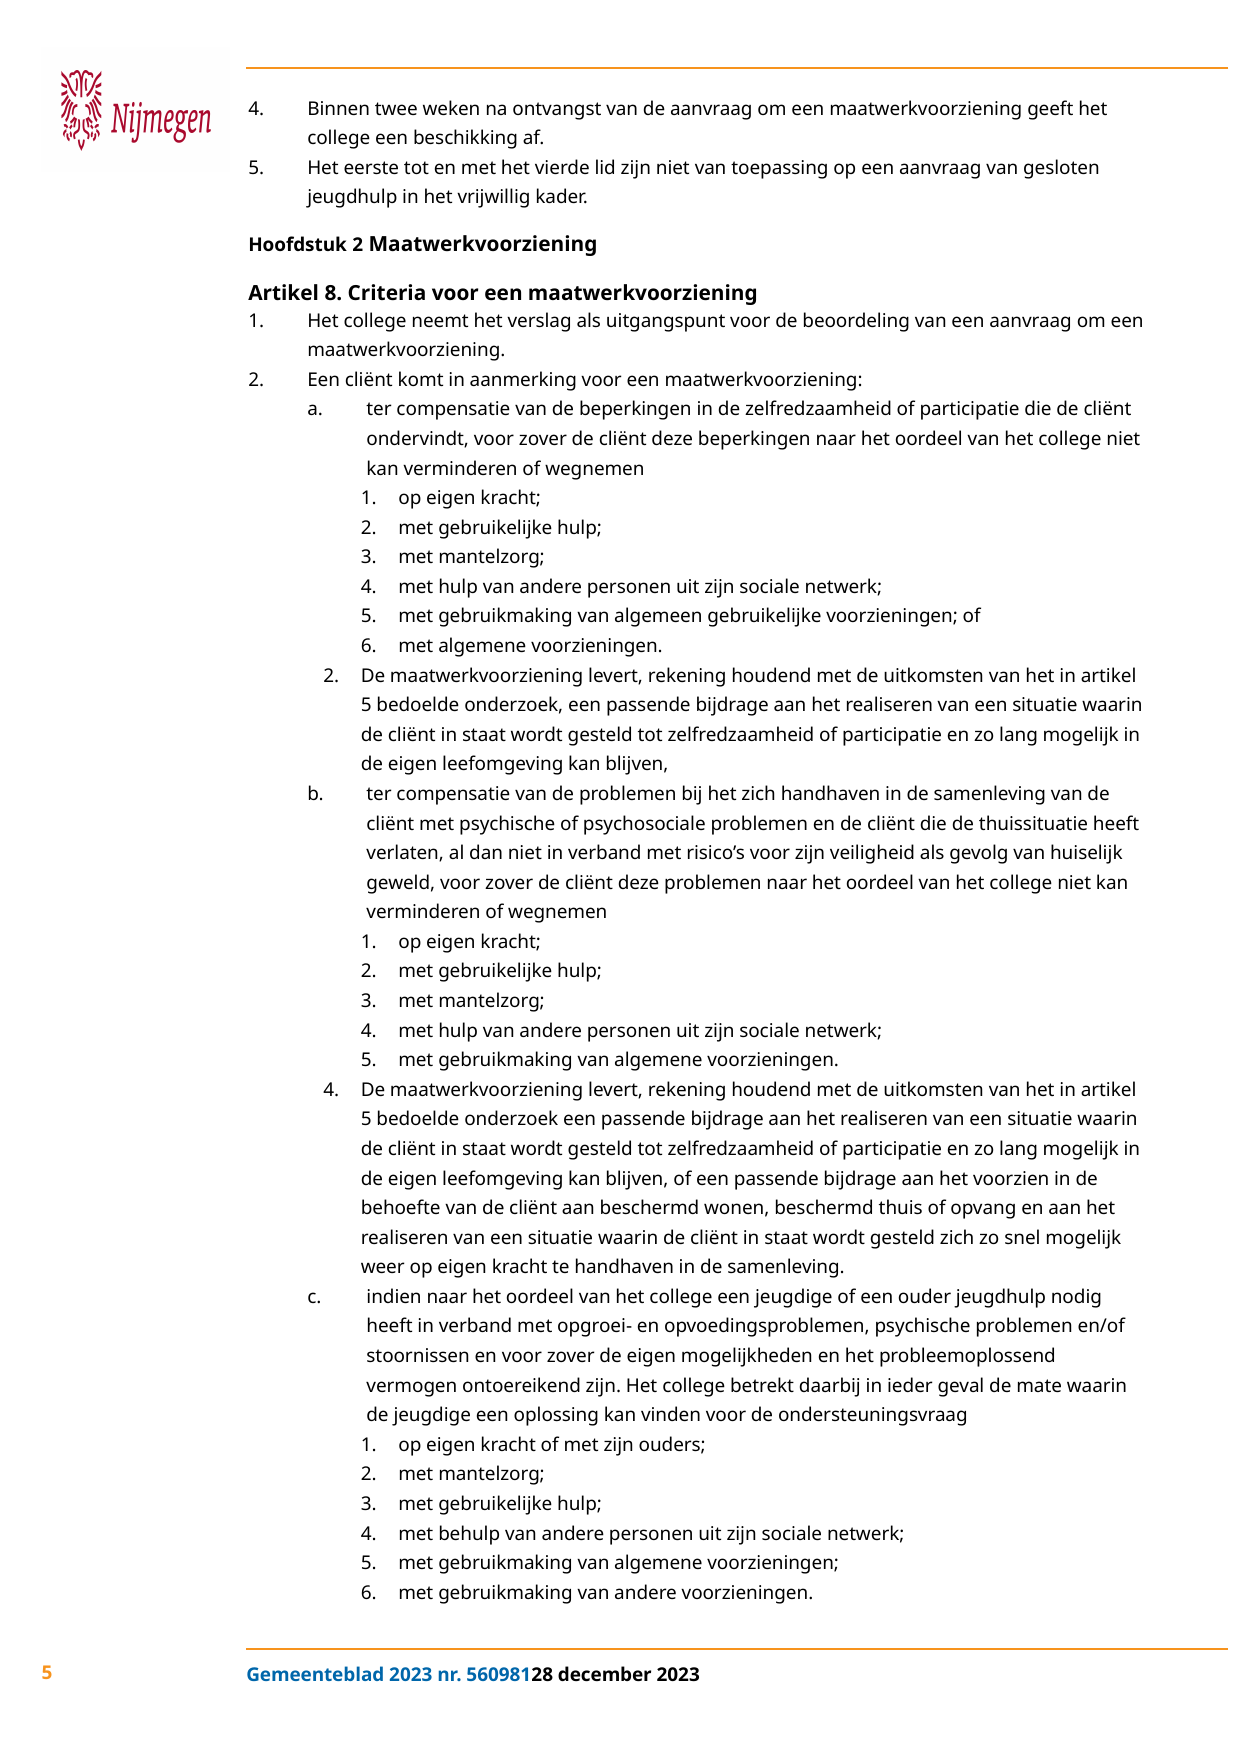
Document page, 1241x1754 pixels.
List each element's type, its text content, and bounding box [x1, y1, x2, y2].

list met mantelzorg; [361, 1461, 1152, 1486]
list ter compensatie van de beperkingen in de zelfredzaamheid of participatie die de cliënt ondervindt, voor zover de cliënt deze beperkingen naar het oordeel van het college niet kan verminderen of wegnemen [307, 396, 1152, 481]
list indien naar het oordeel van het college een jeugdige of een ouder jeugdhulp nodig heeft in verband met opgroei- en opvoedingsproblemen, psychische problemen en/of stoornissen en voor zover de eigen mogelijkheden en het probleemoplossend vermogen ontoereikend zijn. Het college betrekt daarbij in ieder geval de mate waarin de jeugdige een oplossing kan vinden voor de ondersteuningsvraag [307, 1283, 1152, 1427]
list met gebruikelijke hulp; [361, 514, 1152, 540]
list met algemene voorzieningen. [361, 632, 1152, 658]
list met gebruikelijke hulp; [361, 958, 1152, 983]
text Artikel 8. Criteria voor een maatwerkvoorziening [248, 278, 1152, 307]
list met gebruikmaking van algemeen gebruikelijke voorzieningen; of [361, 603, 1152, 628]
list De maatwerkvoorziening levert, rekening houdend met de uitkomsten van het in artikel 5 bedoelde onderzoek, een passende bijdrage aan het realiseren van een situatie waarin de cliënt in staat wordt gesteld tot zelfredzaamheid of participatie en zo lang mogelijk in de eigen leefomgeving kan blijven, [323, 662, 1152, 776]
list op eigen kracht of met zijn ouders; [361, 1431, 1152, 1457]
list met gebruikmaking van algemene voorzieningen. [361, 1046, 1152, 1072]
list ter compensatie van de problemen bij het zich handhaven in de samenleving van de cliënt met psychische of psychosociale problemen en de cliënt die de thuissituatie heeft verlaten, al dan niet in verband met risico’s voor zijn veiligheid als gevolg van huiselijk geweld, voor zover de cliënt deze problemen naar het oordeel van het college niet kan verminderen of wegnemen [307, 780, 1152, 924]
list Binnen twee weken na ontvangst van de aanvraag om een maatwerkvoorziening geeft het college een beschikking af. [248, 95, 1152, 150]
list Een cliënt komt in aanmerking voor een maatwerkvoorziening: [248, 366, 1152, 392]
list met mantelzorg; [361, 987, 1152, 1013]
list met mantelzorg; [361, 543, 1152, 569]
list op eigen kracht; [361, 484, 1152, 510]
list Het college neemt het verslag als uitgangspunt voor de beoordeling van een aanvraag om een maatwerkvoorziening. [248, 307, 1152, 362]
list met gebruikelijke hulp; [361, 1490, 1152, 1516]
list met hulp van andere personen uit zijn sociale netwerk; [361, 1017, 1152, 1043]
list De maatwerkvoorziening levert, rekening houdend met de uitkomsten van het in artikel 5 bedoelde onderzoek een passende bijdrage aan het realiseren van een situatie waarin de cliënt in staat wordt gesteld tot zelfredzaamheid of participatie en zo lang mogelijk in de eigen leefomgeving kan blijven, of een passende bijdrage aan het voorzien in de behoefte van de cliënt aan beschermd wonen, beschermd thuis of opvang en aan het realiseren van een situatie waarin de cliënt in staat wordt gesteld zich zo snel mogelijk weer op eigen kracht te handhaven in de samenleving. [323, 1076, 1152, 1279]
list met behulp van andere personen uit zijn sociale netwerk; [361, 1520, 1152, 1546]
list op eigen kracht; [361, 928, 1152, 954]
picture [41, 47, 231, 172]
list met gebruikmaking van algemene voorzieningen; [361, 1549, 1152, 1575]
list met gebruikmaking van andere voorzieningen. [361, 1579, 1152, 1605]
list Het eerste tot en met het vierde lid zijn niet van toepassing op een aanvraag van gesloten jeugdhulp in het vrijwillig kader. [248, 154, 1152, 209]
text Hoofdstuk 2 Maatwerkvoorziening [248, 229, 1152, 258]
list met hulp van andere personen uit zijn sociale netwerk; [361, 573, 1152, 599]
